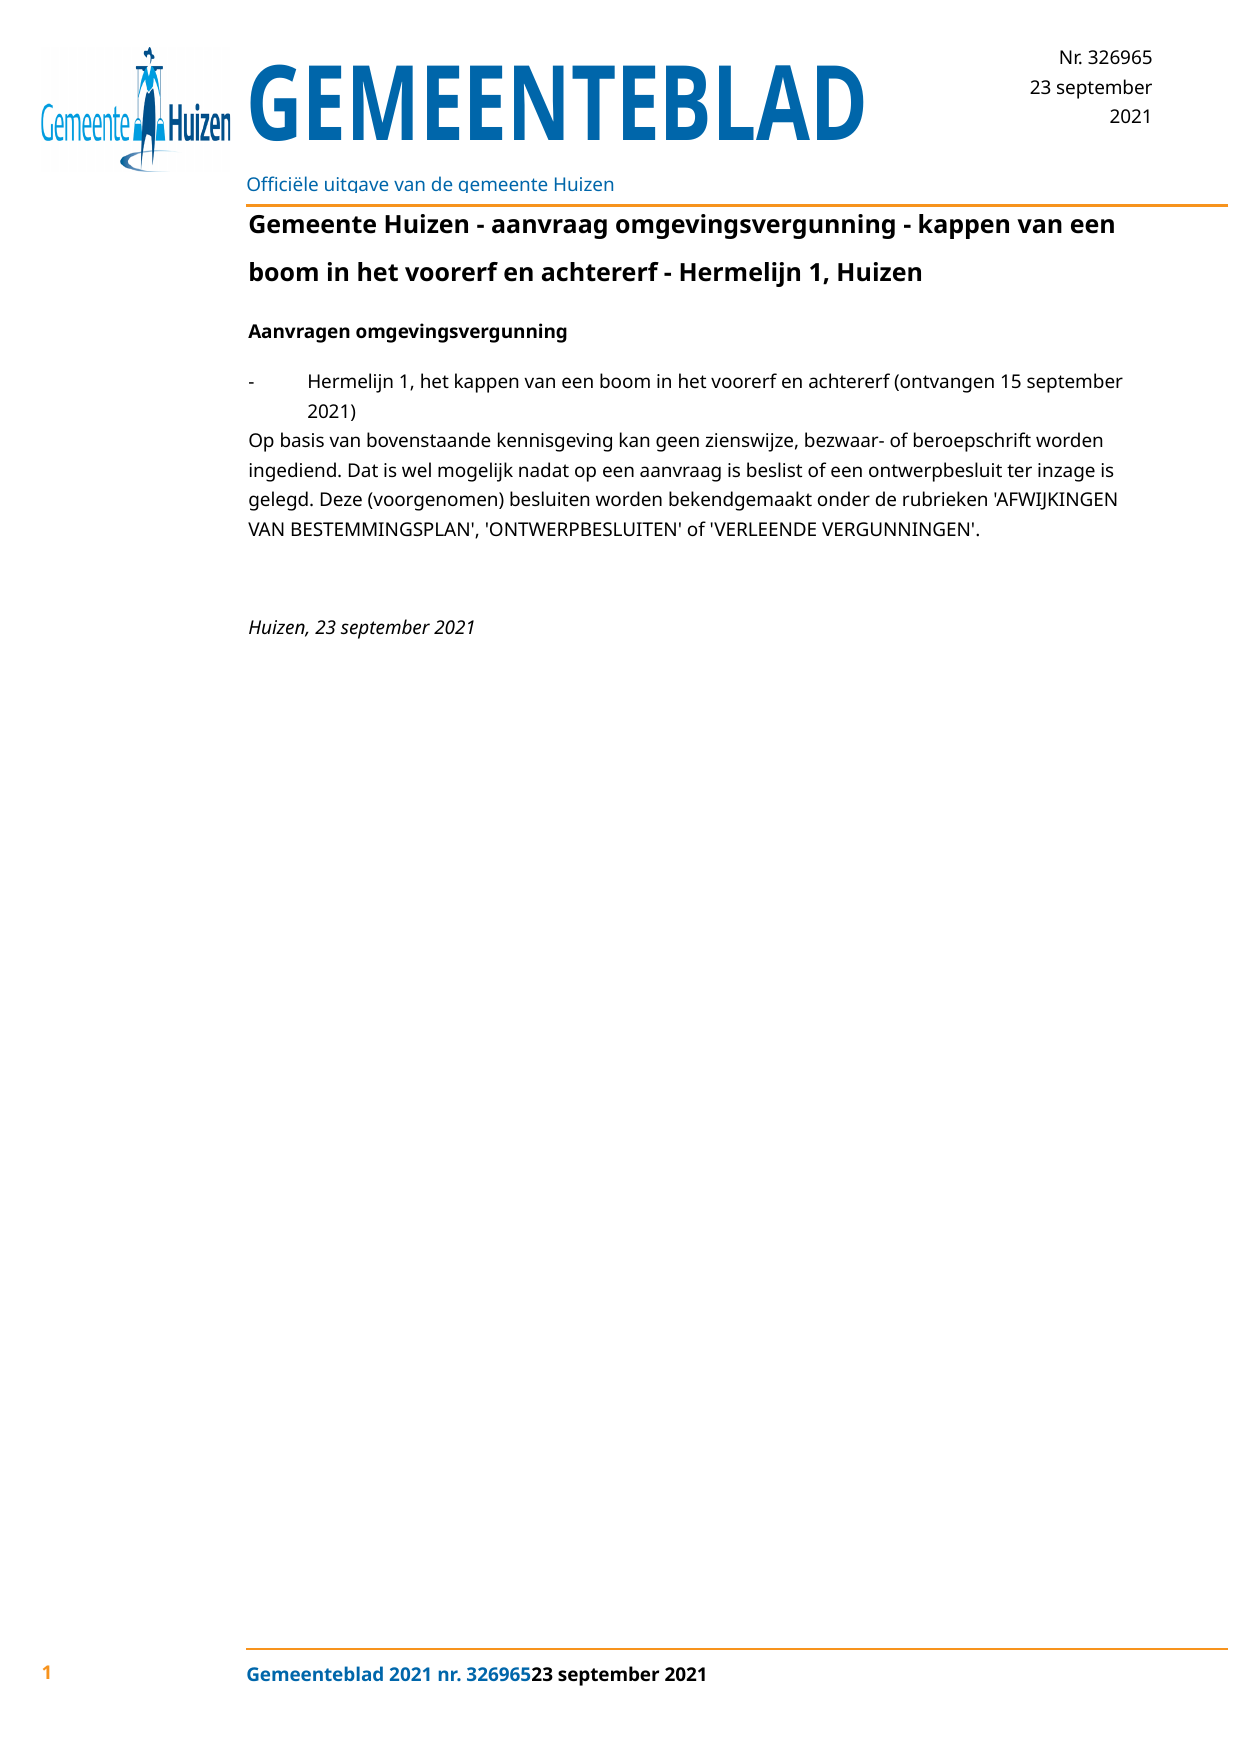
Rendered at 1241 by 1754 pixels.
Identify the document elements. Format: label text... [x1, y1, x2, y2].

text Huizen, 23 september 2021 [248, 614, 1152, 640]
text Op basis van bovenstaande kennisgeving kan geen zienswijze, bezwaar- of beroepschrift worden ingediend. Dat is wel mogelijk nadat op een aanvraag is beslist of een ontwerpbesluit ter inzage is gelegd. Deze (voorgenomen) besluiten worden bekendgemaakt onder de rubrieken 'AFWIJKINGEN VAN BESTEMMINGSPLAN', 'ONTWERPBESLUITEN' of 'VERLEENDE VERGUNNINGEN'. [248, 427, 1152, 542]
list Hermelijn 1, het kappen van een boom in het voorerf en achtererf (ontvangen 15 september 2021) [248, 368, 1152, 424]
text Aanvragen omgevingsvergunning [248, 318, 1152, 344]
text Gemeente Huizen - aanvraag omgevingsvergunning - kappen van een boom in het voorerf en achtererf - Hermelijn 1, Huizen [248, 207, 1152, 288]
picture [41, 47, 231, 172]
